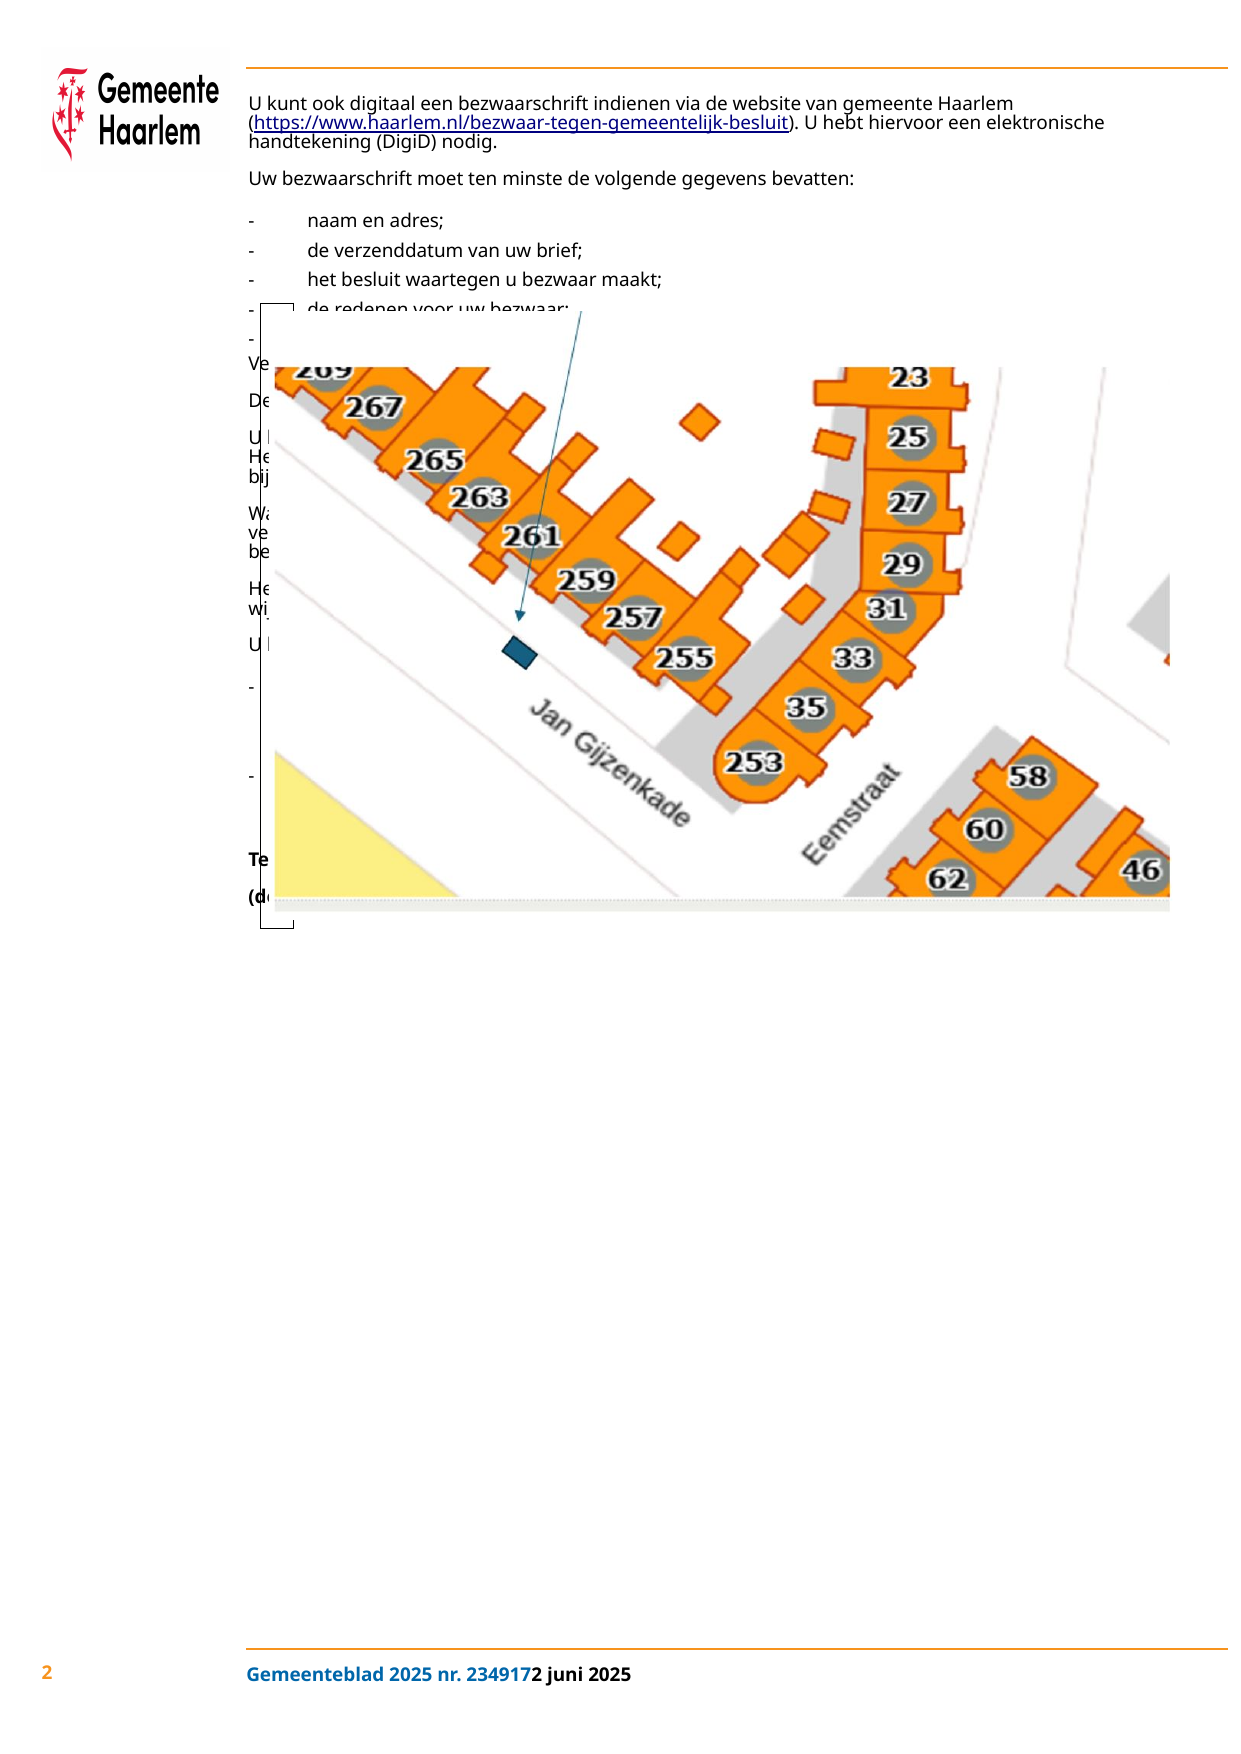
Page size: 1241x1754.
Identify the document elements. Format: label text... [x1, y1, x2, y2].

picture [268, 311, 1173, 920]
list de verzenddatum van uw brief; [248, 237, 1152, 263]
list de redenen voor uw bezwaar; [248, 296, 1152, 322]
text Uw bezwaarschrift moet ten minste de volgende gegevens bevatten: [248, 170, 1152, 189]
picture [41, 47, 231, 172]
list het besluit waartegen u bezwaar maakt; [248, 266, 1152, 292]
text U kunt ook digitaal een bezwaarschrift indienen via de website van gemeente Haarlem (https://www.haarlem.nl/bezwaar-tegen-gemeentelijk-besluit). U hebt hiervoor een elektronische handtekening (DigiD) nodig. [248, 95, 1152, 153]
list naam en adres; [248, 207, 1152, 233]
